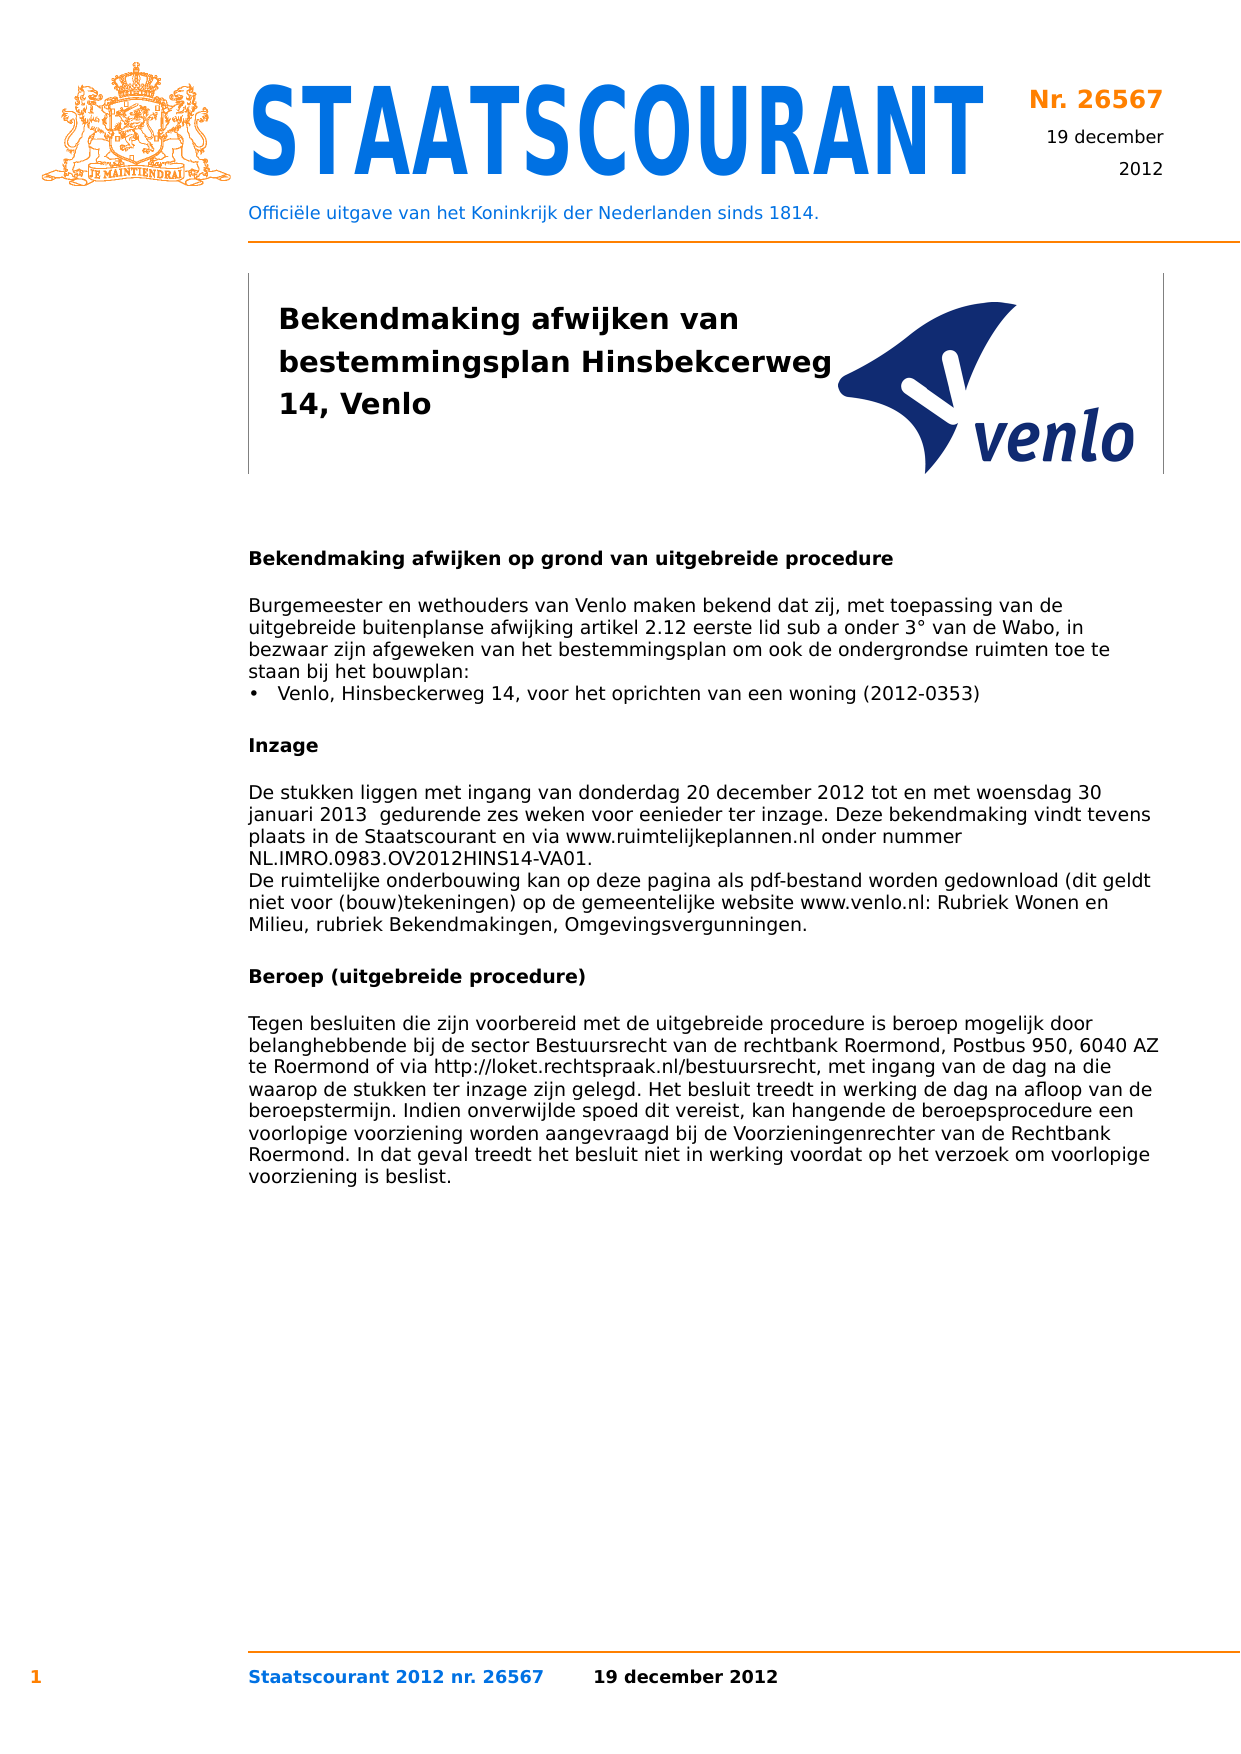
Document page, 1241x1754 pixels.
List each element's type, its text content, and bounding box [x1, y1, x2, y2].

table_cell 2012 [998, 153, 1240, 203]
subtitle Bekendmaking afwijken van bestemmingsplan Hinsbekcerweg 14, Venlo [249, 273, 1163, 474]
text Tegen besluiten die zijn voorbereid met de uitgebreide procedure is beroep mogelijk door belanghebbende bij de sector Bestuursrecht van de rechtbank Roermond, Postbus 950, 6040 AZ te Roermond of via http://loket.rechtspraak.nl/bestuursrecht, met ingang van de dag na die waarop de stukken ter inzage zijn gelegd. Het besluit treedt in werking de dag na afloop van de beroepstermijn. Indien onverwijlde spoed dit vereist, kan hangende de beroepsprocedure een voorlopige voorziening worden aangevraagd bij de Voorzieningenrechter van de Rechtbank Roermond. In dat geval treedt het besluit niet in werking voordat op het verzoek om voorlopige voorziening is beslist. [248, 1012, 1163, 1188]
text De stukken liggen met ingang van donderdag 20 december 2012 tot en met woensdag 30 januari 2013 gedurende zes weken voor eenieder ter inzage. Deze bekendmaking vindt tevens plaats in de Staatscourant en via www.ruimtelijkeplannen.nl onder nummer NL.IMRO.0983.OV2012HINS14-VA01. [248, 782, 1163, 869]
table_cell Officiële uitgave van het Koninkrijk der Nederlanden sinds 1814. [248, 203, 1240, 241]
table_cell 19 december [998, 121, 1240, 153]
text Burgemeester en wethouders van Venlo maken bekend dat zij, met toepassing van de uitgebreide buitenplanse afwijking artikel 2.12 eerste lid sub a onder 3° van de Wabo, in bezwaar zijn afgeweken van het bestemmingsplan om ook de ondergrondse ruimten toe te staan bij het bouwplan: [248, 595, 1163, 683]
subtitle Bekendmaking afwijken op grond van uitgebreide procedure [248, 548, 1163, 570]
subtitle Beroep (uitgebreide procedure) [248, 966, 1163, 987]
subtitle Inzage [248, 735, 1163, 757]
text • Venlo, Hinsbeckerweg 14, voor het oprichten van een woning (2012-0353) [248, 683, 1163, 705]
picture [41, 62, 231, 186]
text De ruimtelijke onderbouwing kan op deze pagina als pdf-bestand worden gedownload (dit geldt niet voor (bouw)tekeningen) op de gemeentelijke website www.venlo.nl: Rubriek Wonen en Milieu, rubriek Bekendmakingen, Omgevingsvergunningen. [248, 869, 1163, 936]
table_header Nr. 26567 [998, 62, 1240, 121]
table_header [25, 62, 248, 241]
picture [838, 302, 1134, 474]
table_header STAATSCOURANT [248, 62, 998, 203]
